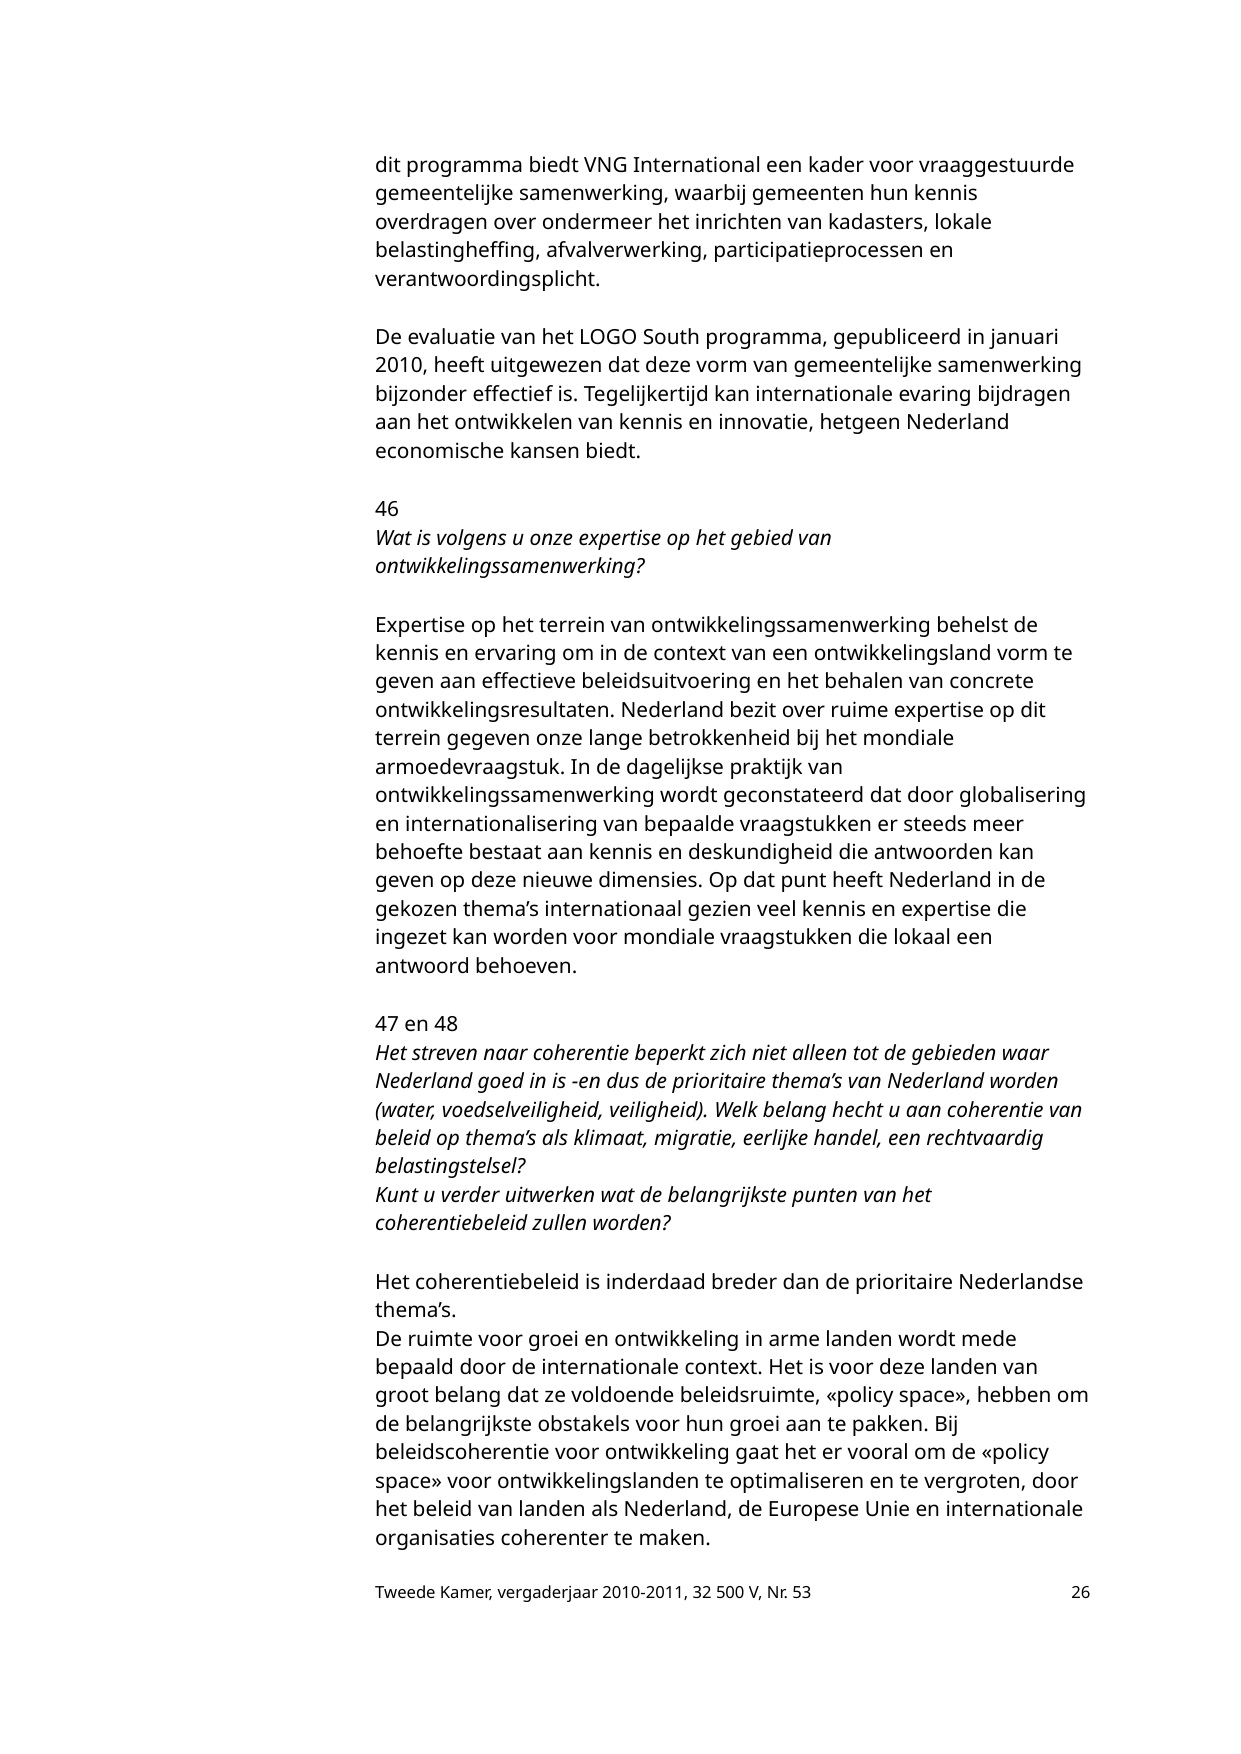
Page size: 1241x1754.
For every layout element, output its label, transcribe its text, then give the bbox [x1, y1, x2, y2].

text Het coherentiebeleid is inderdaad breder dan de prioritaire Nederlandse thema’s. [375, 1267, 1090, 1324]
text De evaluatie van het LOGO South programma, gepubliceerd in januari 2010, heeft uitgewezen dat deze vorm van gemeentelijke samenwerking bijzonder effectief is. Tegelijkertijd kan internationale evaring bijdragen aan het ontwikkelen van kennis en innovatie, hetgeen Nederland economische kansen biedt. [375, 322, 1090, 464]
text De ruimte voor groei en ontwikkeling in arme landen wordt mede bepaald door de internationale context. Het is voor deze landen van groot belang dat ze voldoende beleidsruimte, «policy space», hebben om de belangrijkste obstakels voor hun groei aan te pakken. Bij beleidscoherentie voor ontwikkeling gaat het er vooral om de «policy space» voor ontwikkelingslanden te optimaliseren en te vergroten, door het beleid van landen als Nederland, de Europese Unie en internationale organisaties coherenter te maken. [375, 1324, 1090, 1551]
text Wat is volgens u onze expertise op het gebied van ontwikkelingssamenwerking? [375, 523, 1090, 580]
text 47 en 48 [375, 1009, 1090, 1038]
text Kunt u verder uitwerken wat de belangrijkste punten van het coherentiebeleid zullen worden? [375, 1180, 1090, 1237]
text Het streven naar coherentie beperkt zich niet alleen tot de gebieden waar Nederland goed in is -en dus de prioritaire thema’s van Nederland worden (water, voedselveiligheid, veiligheid). Welk belang hecht u aan coherentie van beleid op thema’s als klimaat, migratie, eerlijke handel, een rechtvaardig belastingstelsel? [375, 1038, 1090, 1180]
text Expertise op het terrein van ontwikkelingssamenwerking behelst de kennis en ervaring om in de context van een ontwikkelingsland vorm te geven aan effectieve beleidsuitvoering en het behalen van concrete ontwikkelingsresultaten. Nederland bezit over ruime expertise op dit terrein gegeven onze lange betrokkenheid bij het mondiale armoedevraagstuk. In de dagelijkse praktijk van ontwikkelingssamenwerking wordt geconstateerd dat door globalisering en internationalisering van bepaalde vraagstukken er steeds meer behoefte bestaat aan kennis en deskundigheid die antwoorden kan geven op deze nieuwe dimensies. Op dat punt heeft Nederland in de gekozen thema’s internationaal gezien veel kennis en expertise die ingezet kan worden voor mondiale vraagstukken die lokaal een antwoord behoeven. [375, 610, 1090, 979]
text dit programma biedt VNG International een kader voor vraaggestuurde gemeentelijke samenwerking, waarbij gemeenten hun kennis overdragen over ondermeer het inrichten van kadasters, lokale belastingheffing, afvalverwerking, participatieprocessen en verantwoordingsplicht. [375, 150, 1090, 292]
text 46 [375, 494, 1090, 523]
